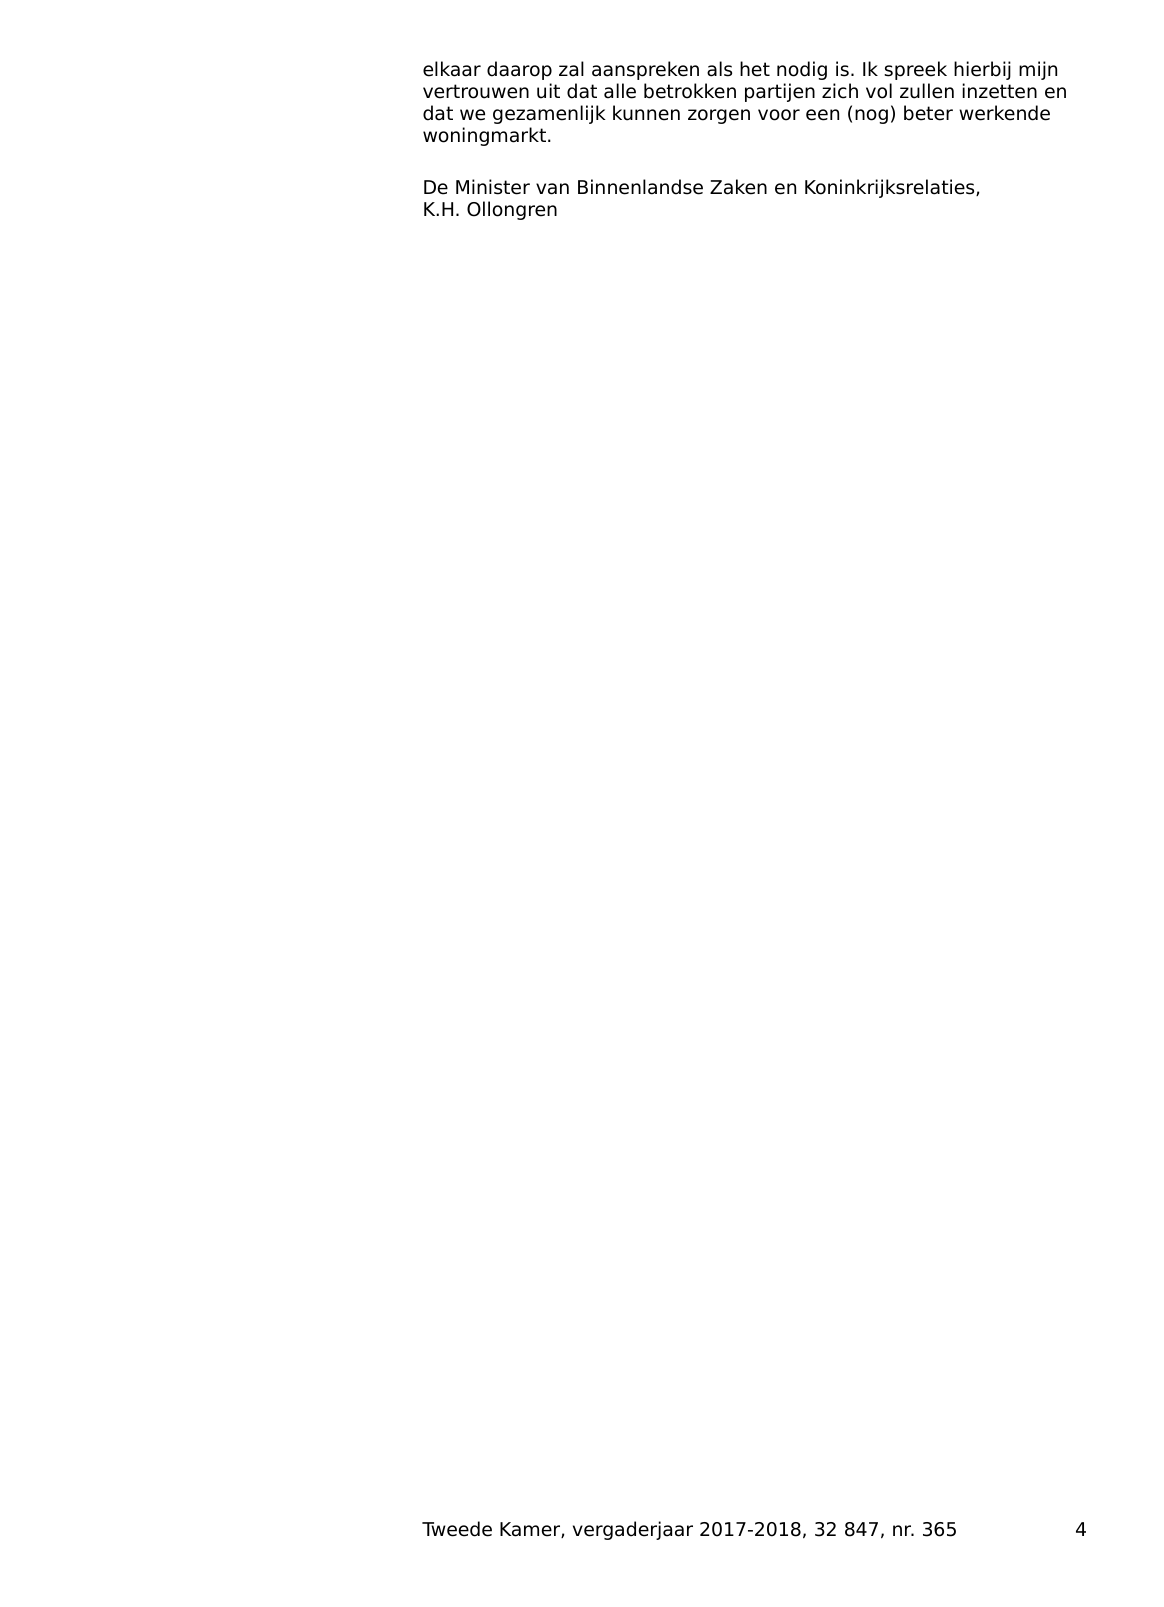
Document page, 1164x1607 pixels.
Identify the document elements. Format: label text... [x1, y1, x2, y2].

text De Minister van Binnenlandse Zaken en Koninkrijksrelaties, K.H. Ollongren [422, 177, 1087, 221]
text elkaar daarop zal aanspreken als het nodig is. Ik spreek hierbij mijn vertrouwen uit dat alle betrokken partijen zich vol zullen inzetten en dat we gezamenlijk kunnen zorgen voor een (nog) beter werkende woningmarkt. [422, 59, 1087, 147]
